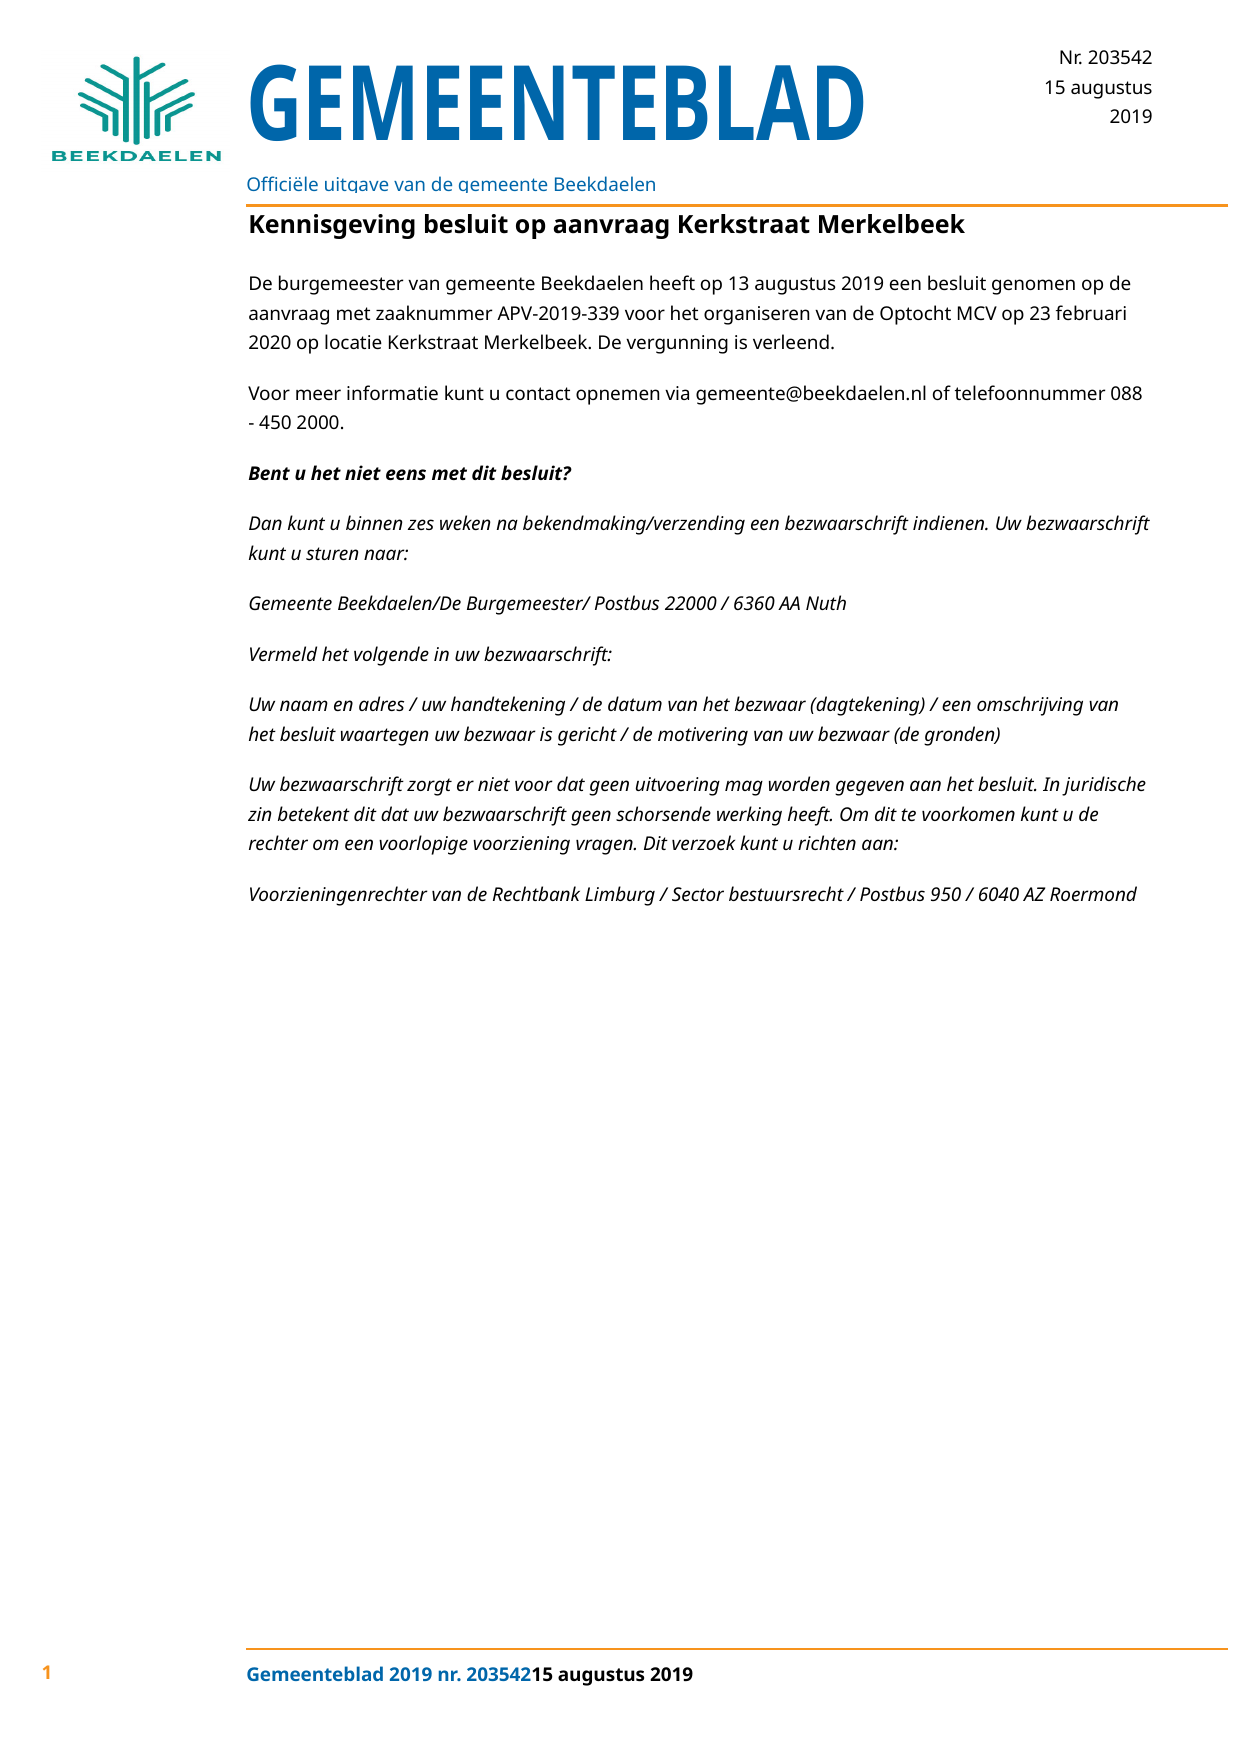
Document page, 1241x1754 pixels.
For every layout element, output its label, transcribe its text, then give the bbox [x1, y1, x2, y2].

text Vermeld het volgende in uw bezwaarschrift: [248, 641, 1152, 666]
text Dan kunt u binnen zes weken na bekendmaking/verzending een bezwaarschrift indienen. Uw bezwaarschrift kunt u sturen naar: [248, 510, 1152, 566]
text Voorzieningenrechter van de Rechtbank Limburg / Sector bestuursrecht / Postbus 950 / 6040 AZ Roermond [248, 881, 1152, 906]
picture [41, 47, 231, 172]
text Uw naam en adres / uw handtekening / de datum van het bezwaar (dagtekening) / een omschrijving van het besluit waartegen uw bezwaar is gericht / de motivering van uw bezwaar (de gronden) [248, 691, 1152, 746]
text Kennisgeving besluit op aanvraag Kerkstraat Merkelbeek [248, 207, 1152, 241]
text Voor meer informatie kunt u contact opnemen via gemeente@beekdaelen.nl of telefoonnummer 088 - 450 2000. [248, 380, 1152, 435]
text Bent u het niet eens met dit besluit? [248, 460, 1152, 486]
text Uw bezwaarschrift zorgt er niet voor dat geen uitvoering mag worden gegeven aan het besluit. In juridische zin betekent dit dat uw bezwaarschrift geen schorsende werking heeft. Om dit te voorkomen kunt u de rechter om een voorlopige voorziening vragen. Dit verzoek kunt u richten aan: [248, 771, 1152, 856]
text De burgemeester van gemeente Beekdaelen heeft op 13 augustus 2019 een besluit genomen op de aanvraag met zaaknummer APV-2019-339 voor het organiseren van de Optocht MCV op 23 februari 2020 op locatie Kerkstraat Merkelbeek. De vergunning is verleend. [248, 270, 1152, 355]
text Gemeente Beekdaelen/De Burgemeester/ Postbus 22000 / 6360 AA Nuth [248, 590, 1152, 616]
